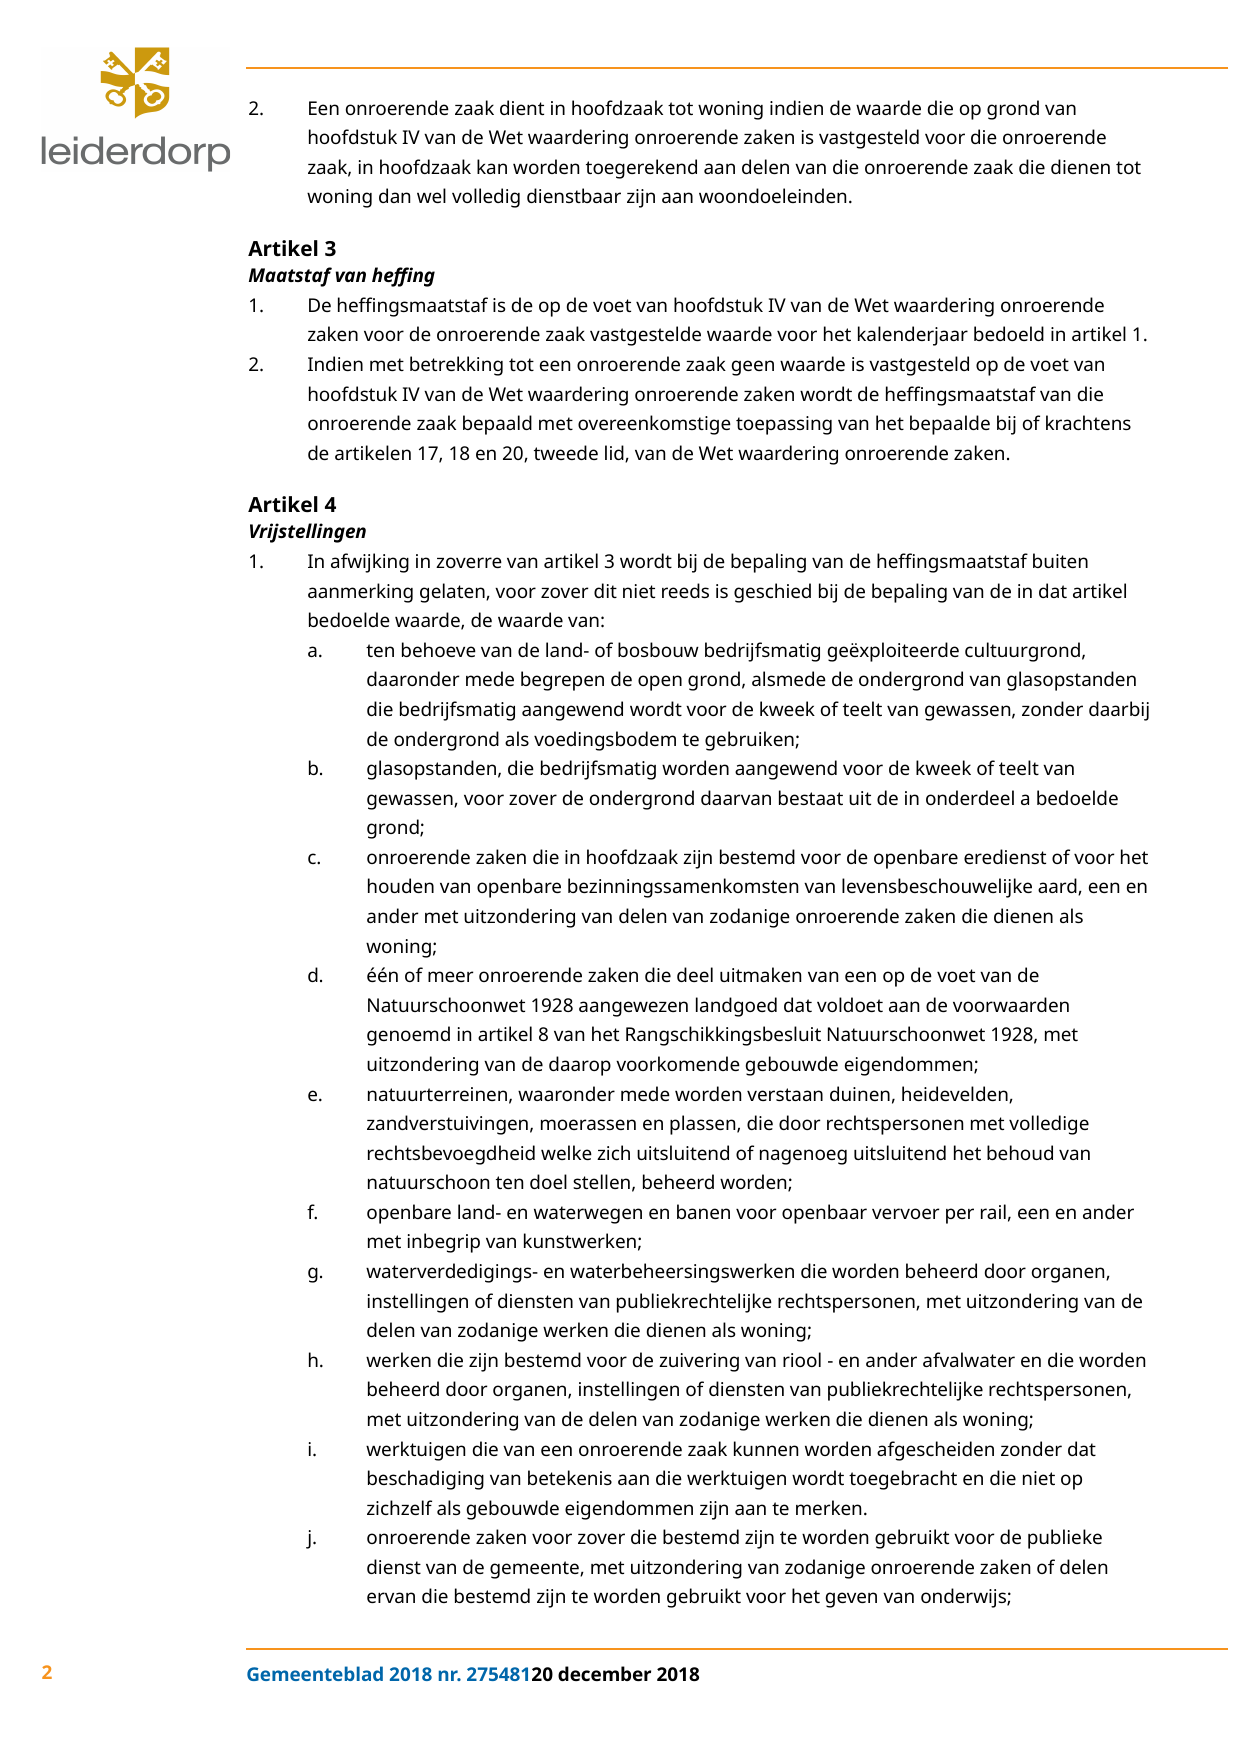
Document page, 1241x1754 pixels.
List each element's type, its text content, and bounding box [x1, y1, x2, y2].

list onroerende zaken voor zover die bestemd zijn te worden gebruikt voor de publieke dienst van de gemeente, met uitzondering van zodanige onroerende zaken of delen ervan die bestemd zijn te worden gebruikt voor het geven van onderwijs; [307, 1524, 1152, 1609]
list werken die zijn bestemd voor de zuivering van riool - en ander afvalwater en die worden beheerd door organen, instellingen of diensten van publiekrechtelijke rechtspersonen, met uitzondering van de delen van zodanige werken die dienen als woning; [307, 1347, 1152, 1432]
text Artikel 3 [248, 234, 1152, 262]
list De heffingsmaatstaf is de op de voet van hoofdstuk IV van de Wet waardering onroerende zaken voor de onroerende zaak vastgestelde waarde voor het kalenderjaar bedoeld in artikel 1. [248, 292, 1152, 347]
list Indien met betrekking tot een onroerende zaak geen waarde is vastgesteld op de voet van hoofdstuk IV van de Wet waardering onroerende zaken wordt de heffingsmaatstaf van die onroerende zaak bepaald met overeenkomstige toepassing van het bepaalde bij of krachtens de artikelen 17, 18 en 20, tweede lid, van de Wet waardering onroerende zaken. [248, 351, 1152, 466]
list één of meer onroerende zaken die deel uitmaken van een op de voet van de Natuurschoonwet 1928 aangewezen landgoed dat voldoet aan de voorwaarden genoemd in artikel 8 van het Rangschikkingsbesluit Natuurschoonwet 1928, met uitzondering van de daarop voorkomende gebouwde eigendommen; [307, 962, 1152, 1077]
text Maatstaf van heffing [248, 262, 1152, 288]
list openbare land- en waterwegen en banen voor openbaar vervoer per rail, een en ander met inbegrip van kunstwerken; [307, 1199, 1152, 1254]
text Artikel 4 [248, 490, 1152, 519]
list Een onroerende zaak dient in hoofdzaak tot woning indien de waarde die op grond van hoofdstuk IV van de Wet waardering onroerende zaken is vastgesteld voor die onroerende zaak, in hoofdzaak kan worden toegerekend aan delen van die onroerende zaak die dienen tot woning dan wel volledig dienstbaar zijn aan woondoeleinden. [248, 95, 1152, 209]
list In afwijking in zoverre van artikel 3 wordt bij de bepaling van de heffingsmaatstaf buiten aanmerking gelaten, voor zover dit niet reeds is geschied bij de bepaling van de in dat artikel bedoelde waarde, de waarde van: [248, 548, 1152, 633]
list natuurterreinen, waaronder mede worden verstaan duinen, heidevelden, zandverstuivingen, moerassen en plassen, die door rechtspersonen met volledige rechtsbevoegdheid welke zich uitsluitend of nagenoeg uitsluitend het behoud van natuurschoon ten doel stellen, beheerd worden; [307, 1081, 1152, 1195]
picture [41, 47, 231, 172]
list onroerende zaken die in hoofdzaak zijn bestemd voor de openbare eredienst of voor het houden van openbare bezinningssamenkomsten van levensbeschouwelijke aard, een en ander met uitzondering van delen van zodanige onroerende zaken die dienen als woning; [307, 844, 1152, 959]
text Vrijstellingen [248, 519, 1152, 544]
list ten behoeve van de land- of bosbouw bedrijfsmatig geëxploiteerde cultuurgrond, daaronder mede begrepen de open grond, alsmede de ondergrond van glasopstanden die bedrijfsmatig aangewend wordt voor de kweek of teelt van gewassen, zonder daarbij de ondergrond als voedingsbodem te gebruiken; [307, 637, 1152, 752]
list waterverdedigings- en waterbeheersingswerken die worden beheerd door organen, instellingen of diensten van publiekrechtelijke rechtspersonen, met uitzondering van de delen van zodanige werken die dienen als woning; [307, 1258, 1152, 1343]
list glasopstanden, die bedrijfsmatig worden aangewend voor de kweek of teelt van gewassen, voor zover de ondergrond daarvan bestaat uit de in onderdeel a bedoelde grond; [307, 755, 1152, 840]
list werktuigen die van een onroerende zaak kunnen worden afgescheiden zonder dat beschadiging van betekenis aan die werktuigen wordt toegebracht en die niet op zichzelf als gebouwde eigendommen zijn aan te merken. [307, 1436, 1152, 1521]
